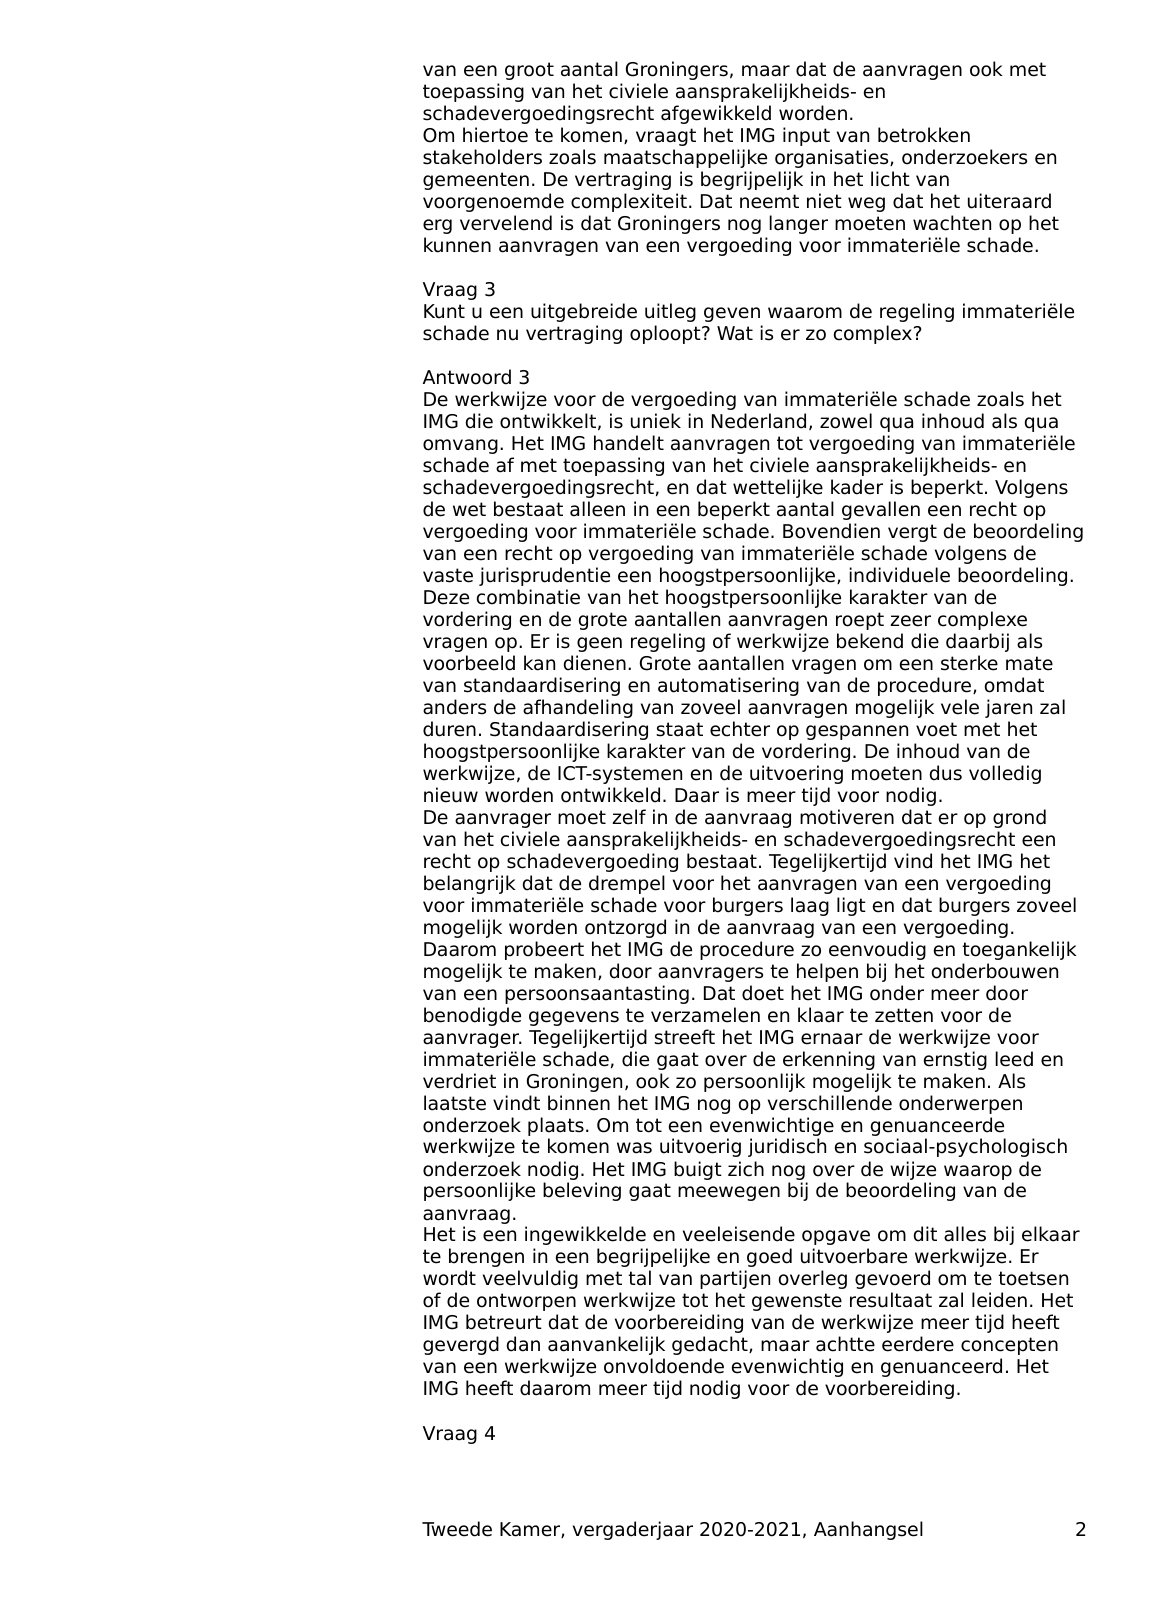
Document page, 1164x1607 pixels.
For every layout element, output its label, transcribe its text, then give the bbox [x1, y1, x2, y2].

text van een groot aantal Groningers, maar dat de aanvragen ook met toepassing van het civiele aansprakelijkheids- en schadevergoedingsrecht afgewikkeld worden. [422, 59, 1087, 125]
text Het is een ingewikkelde en veeleisende opgave om dit alles bij elkaar te brengen in een begrijpelijke en goed uitvoerbare werkwijze. Er wordt veelvuldig met tal van partijen overleg gevoerd om te toetsen of de ontworpen werkwijze tot het gewenste resultaat zal leiden. Het IMG betreurt dat de voorbereiding van de werkwijze meer tijd heeft gevergd dan aanvankelijk gedacht, maar achtte eerdere concepten van een werkwijze onvoldoende evenwichtig en genuanceerd. Het IMG heeft daarom meer tijd nodig voor de voorbereiding. [422, 1224, 1087, 1400]
text De werkwijze voor de vergoeding van immateriële schade zoals het IMG die ontwikkelt, is uniek in Nederland, zowel qua inhoud als qua omvang. Het IMG handelt aanvragen tot vergoeding van immateriële schade af met toepassing van het civiele aansprakelijkheids- en schadevergoedingsrecht, en dat wettelijke kader is beperkt. Volgens de wet bestaat alleen in een beperkt aantal gevallen een recht op vergoeding voor immateriële schade. Bovendien vergt de beoordeling van een recht op vergoeding van immateriële schade volgens de vaste jurisprudentie een hoogstpersoonlijke, individuele beoordeling. Deze combinatie van het hoogstpersoonlijke karakter van de vordering en de grote aantallen aanvragen roept zeer complexe vragen op. Er is geen regeling of werkwijze bekend die daarbij als voorbeeld kan dienen. Grote aantallen vragen om een sterke mate van standaardisering en automatisering van de procedure, omdat anders de afhandeling van zoveel aanvragen mogelijk vele jaren zal duren. Standaardisering staat echter op gespannen voet met het hoogstpersoonlijke karakter van de vordering. De inhoud van de werkwijze, de ICT-systemen en de uitvoering moeten dus volledig nieuw worden ontwikkeld. Daar is meer tijd voor nodig. [422, 389, 1087, 807]
text De aanvrager moet zelf in de aanvraag motiveren dat er op grond van het civiele aansprakelijkheids- en schadevergoedingsrecht een recht op schadevergoeding bestaat. Tegelijkertijd vind het IMG het belangrijk dat de drempel voor het aanvragen van een vergoeding voor immateriële schade voor burgers laag ligt en dat burgers zoveel mogelijk worden ontzorgd in de aanvraag van een vergoeding. Daarom probeert het IMG de procedure zo eenvoudig en toegankelijk mogelijk te maken, door aanvragers te helpen bij het onderbouwen van een persoonsaantasting. Dat doet het IMG onder meer door benodigde gegevens te verzamelen en klaar te zetten voor de aanvrager. Tegelijkertijd streeft het IMG ernaar de werkwijze voor immateriële schade, die gaat over de erkenning van ernstig leed en verdriet in Groningen, ook zo persoonlijk mogelijk te maken. Als laatste vindt binnen het IMG nog op verschillende onderwerpen onderzoek plaats. Om tot een evenwichtige en genuanceerde werkwijze te komen was uitvoerig juridisch en sociaal-psychologisch onderzoek nodig. Het IMG buigt zich nog over de wijze waarop de persoonlijke beleving gaat meewegen bij de beoordeling van de aanvraag. [422, 807, 1087, 1224]
text Antwoord 3 [422, 367, 1087, 389]
text Om hiertoe te komen, vraagt het IMG input van betrokken stakeholders zoals maatschappelijke organisaties, onderzoekers en gemeenten. De vertraging is begrijpelijk in het licht van voorgenoemde complexiteit. Dat neemt niet weg dat het uiteraard erg vervelend is dat Groningers nog langer moeten wachten op het kunnen aanvragen van een vergoeding voor immateriële schade. [422, 125, 1087, 257]
text Kunt u een uitgebreide uitleg geven waarom de regeling immateriële schade nu vertraging oploopt? Wat is er zo complex? [422, 301, 1087, 345]
text Vraag 4 [422, 1422, 1087, 1444]
text Vraag 3 [422, 279, 1087, 301]
